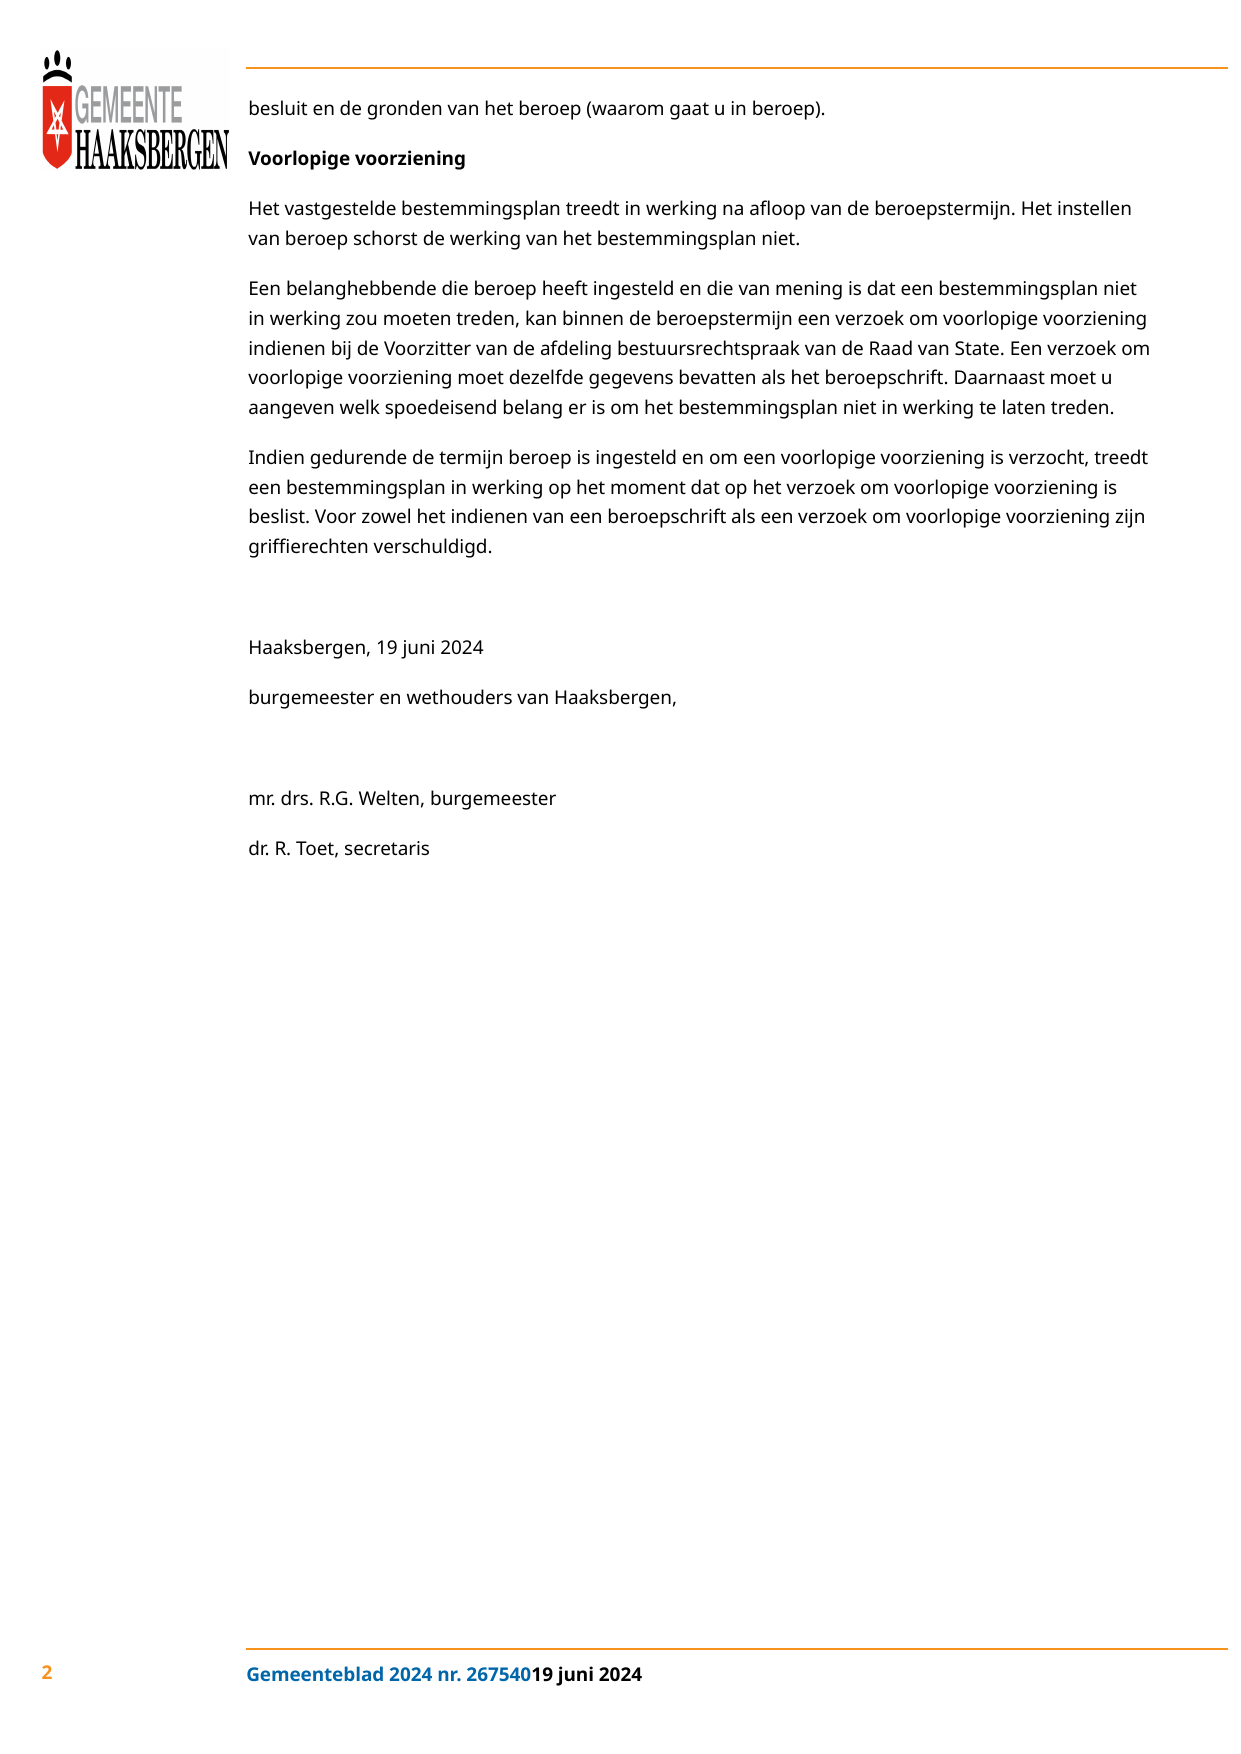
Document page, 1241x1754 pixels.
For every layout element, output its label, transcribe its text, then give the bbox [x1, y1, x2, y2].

text Een belanghebbende die beroep heeft ingesteld en die van mening is dat een bestemmingsplan niet in werking zou moeten treden, kan binnen de beroepstermijn een verzoek om voorlopige voorziening indienen bij de Voorzitter van de afdeling bestuursrechtspraak van de Raad van State. Een verzoek om voorlopige voorziening moet dezelfde gegevens bevatten als het beroepschrift. Daarnaast moet u aangeven welk spoedeisend belang er is om het bestemmingsplan niet in werking te laten treden. [248, 276, 1152, 420]
text Indien gedurende de termijn beroep is ingesteld en om een voorlopige voorziening is verzocht, treedt een bestemmingsplan in werking op het moment dat op het verzoek om voorlopige voorziening is beslist. Voor zowel het indienen van een beroepschrift als een verzoek om voorlopige voorziening zijn griffierechten verschuldigd. [248, 444, 1152, 559]
picture [41, 47, 231, 172]
text dr. R. Toet, secretaris [248, 836, 1152, 861]
text Voorlopige voorziening [248, 145, 1152, 171]
text besluit en de gronden van het beroep (waarom gaat u in beroep). [248, 95, 1152, 121]
text burgemeester en wethouders van Haaksbergen, [248, 684, 1152, 710]
text Haaksbergen, 19 juni 2024 [248, 634, 1152, 660]
text mr. drs. R.G. Welten, burgemeester [248, 785, 1152, 811]
text Het vastgestelde bestemmingsplan treedt in werking na afloop van de beroepstermijn. Het instellen van beroep schorst de werking van het bestemmingsplan niet. [248, 196, 1152, 251]
